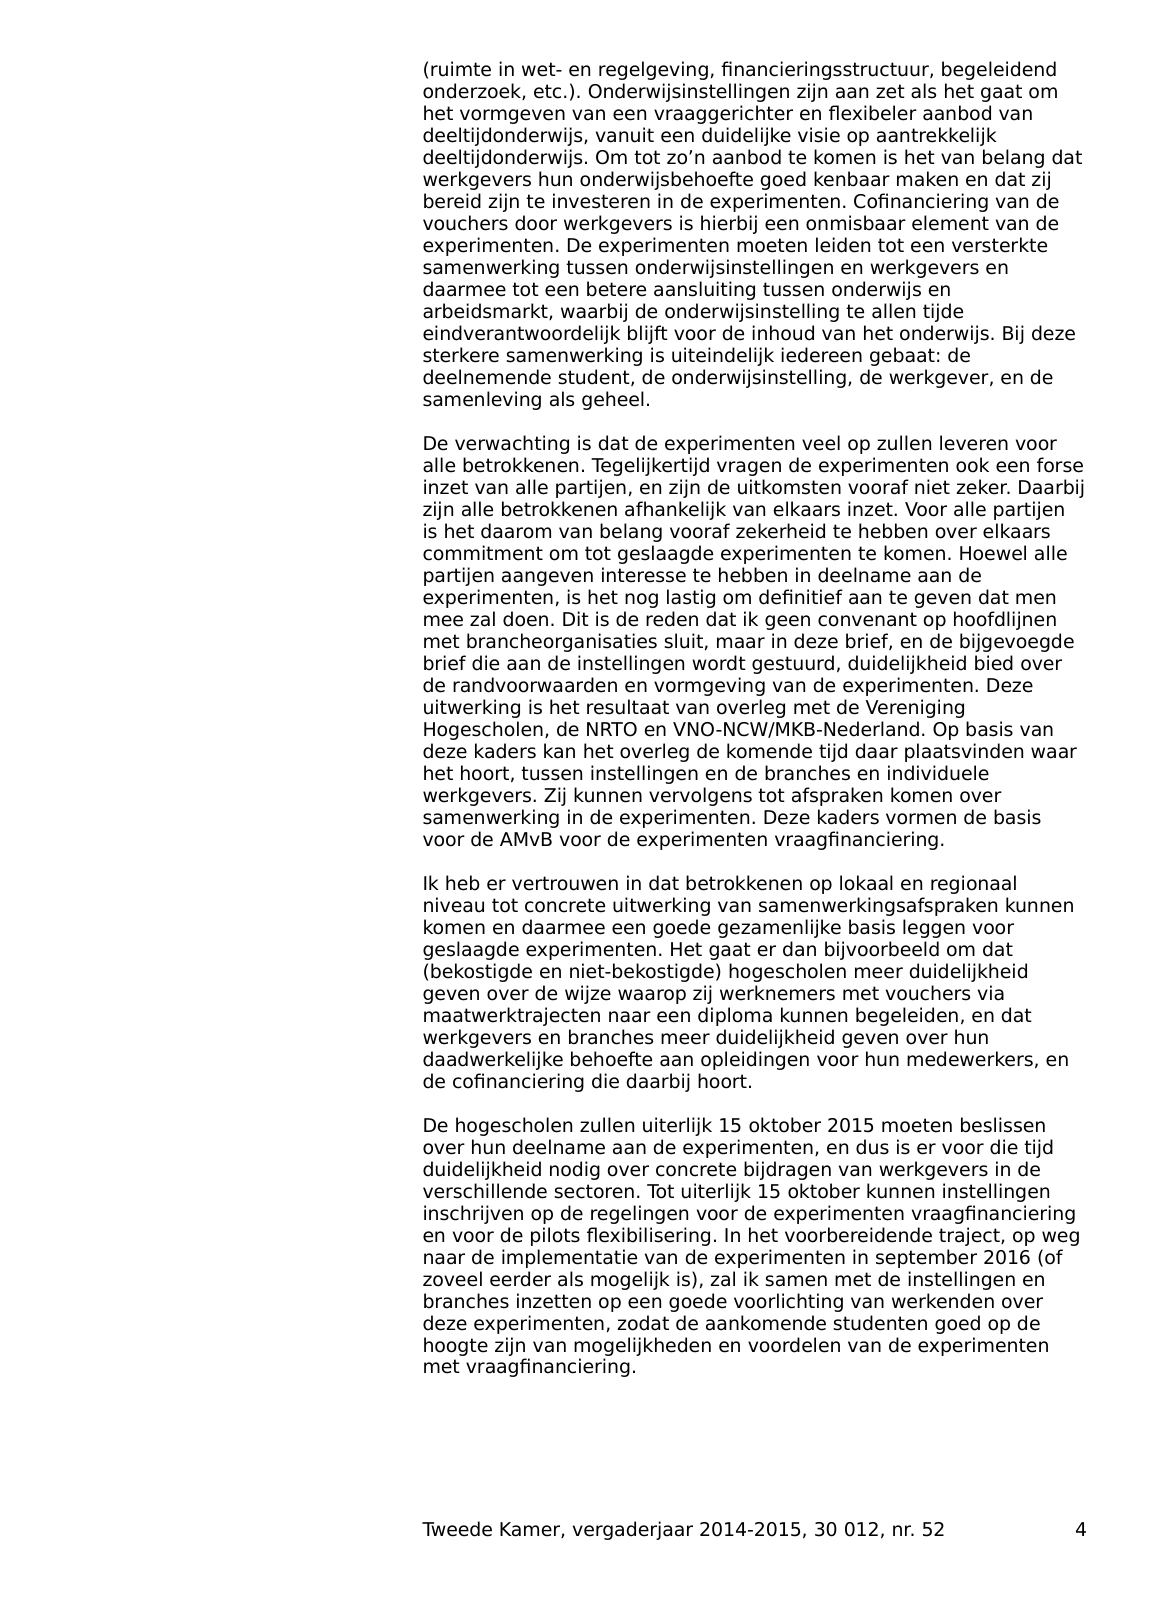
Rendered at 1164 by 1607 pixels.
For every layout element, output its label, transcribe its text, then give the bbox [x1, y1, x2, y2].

text De verwachting is dat de experimenten veel op zullen leveren voor alle betrokkenen. Tegelijkertijd vragen de experimenten ook een forse inzet van alle partijen, en zijn de uitkomsten vooraf niet zeker. Daarbij zijn alle betrokkenen afhankelijk van elkaars inzet. Voor alle partijen is het daarom van belang vooraf zekerheid te hebben over elkaars commitment om tot geslaagde experimenten te komen. Hoewel alle partijen aangeven interesse te hebben in deelname aan de experimenten, is het nog lastig om definitief aan te geven dat men mee zal doen. Dit is de reden dat ik geen convenant op hoofdlijnen met brancheorganisaties sluit, maar in deze brief, en de bijgevoegde brief die aan de instellingen wordt gestuurd, duidelijkheid bied over de randvoorwaarden en vormgeving van de experimenten. Deze uitwerking is het resultaat van overleg met de Vereniging Hogescholen, de NRTO en VNO-NCW/MKB-Nederland. Op basis van deze kaders kan het overleg de komende tijd daar plaatsvinden waar het hoort, tussen instellingen en de branches en individuele werkgevers. Zij kunnen vervolgens tot afspraken komen over samenwerking in de experimenten. Deze kaders vormen de basis voor de AMvB voor de experimenten vraagfinanciering. [422, 433, 1087, 851]
text Ik heb er vertrouwen in dat betrokkenen op lokaal en regionaal niveau tot concrete uitwerking van samenwerkingsafspraken kunnen komen en daarmee een goede gezamenlijke basis leggen voor geslaagde experimenten. Het gaat er dan bijvoorbeeld om dat (bekostigde en niet-bekostigde) hogescholen meer duidelijkheid geven over de wijze waarop zij werknemers met vouchers via maatwerktrajecten naar een diploma kunnen begeleiden, en dat werkgevers en branches meer duidelijkheid geven over hun daadwerkelijke behoefte aan opleidingen voor hun medewerkers, en de cofinanciering die daarbij hoort. [422, 873, 1087, 1092]
text (ruimte in wet- en regelgeving, financieringsstructuur, begeleidend onderzoek, etc.). Onderwijsinstellingen zijn aan zet als het gaat om het vormgeven van een vraaggerichter en flexibeler aanbod van deeltijdonderwijs, vanuit een duidelijke visie op aantrekkelijk deeltijdonderwijs. Om tot zo’n aanbod te komen is het van belang dat werkgevers hun onderwijsbehoefte goed kenbaar maken en dat zij bereid zijn te investeren in de experimenten. Cofinanciering van de vouchers door werkgevers is hierbij een onmisbaar element van de experimenten. De experimenten moeten leiden tot een versterkte samenwerking tussen onderwijsinstellingen en werkgevers en daarmee tot een betere aansluiting tussen onderwijs en arbeidsmarkt, waarbij de onderwijsinstelling te allen tijde eindverantwoordelijk blijft voor de inhoud van het onderwijs. Bij deze sterkere samenwerking is uiteindelijk iedereen gebaat: de deelnemende student, de onderwijsinstelling, de werkgever, en de samenleving als geheel. [422, 59, 1087, 411]
text De hogescholen zullen uiterlijk 15 oktober 2015 moeten beslissen over hun deelname aan de experimenten, en dus is er voor die tijd duidelijkheid nodig over concrete bijdragen van werkgevers in de verschillende sectoren. Tot uiterlijk 15 oktober kunnen instellingen inschrijven op de regelingen voor de experimenten vraagfinanciering en voor de pilots flexibilisering. In het voorbereidende traject, op weg naar de implementatie van de experimenten in september 2016 (of zoveel eerder als mogelijk is), zal ik samen met de instellingen en branches inzetten op een goede voorlichting van werkenden over deze experimenten, zodat de aankomende studenten goed op de hoogte zijn van mogelijkheden en voordelen van de experimenten met vraagfinanciering. [422, 1115, 1087, 1378]
